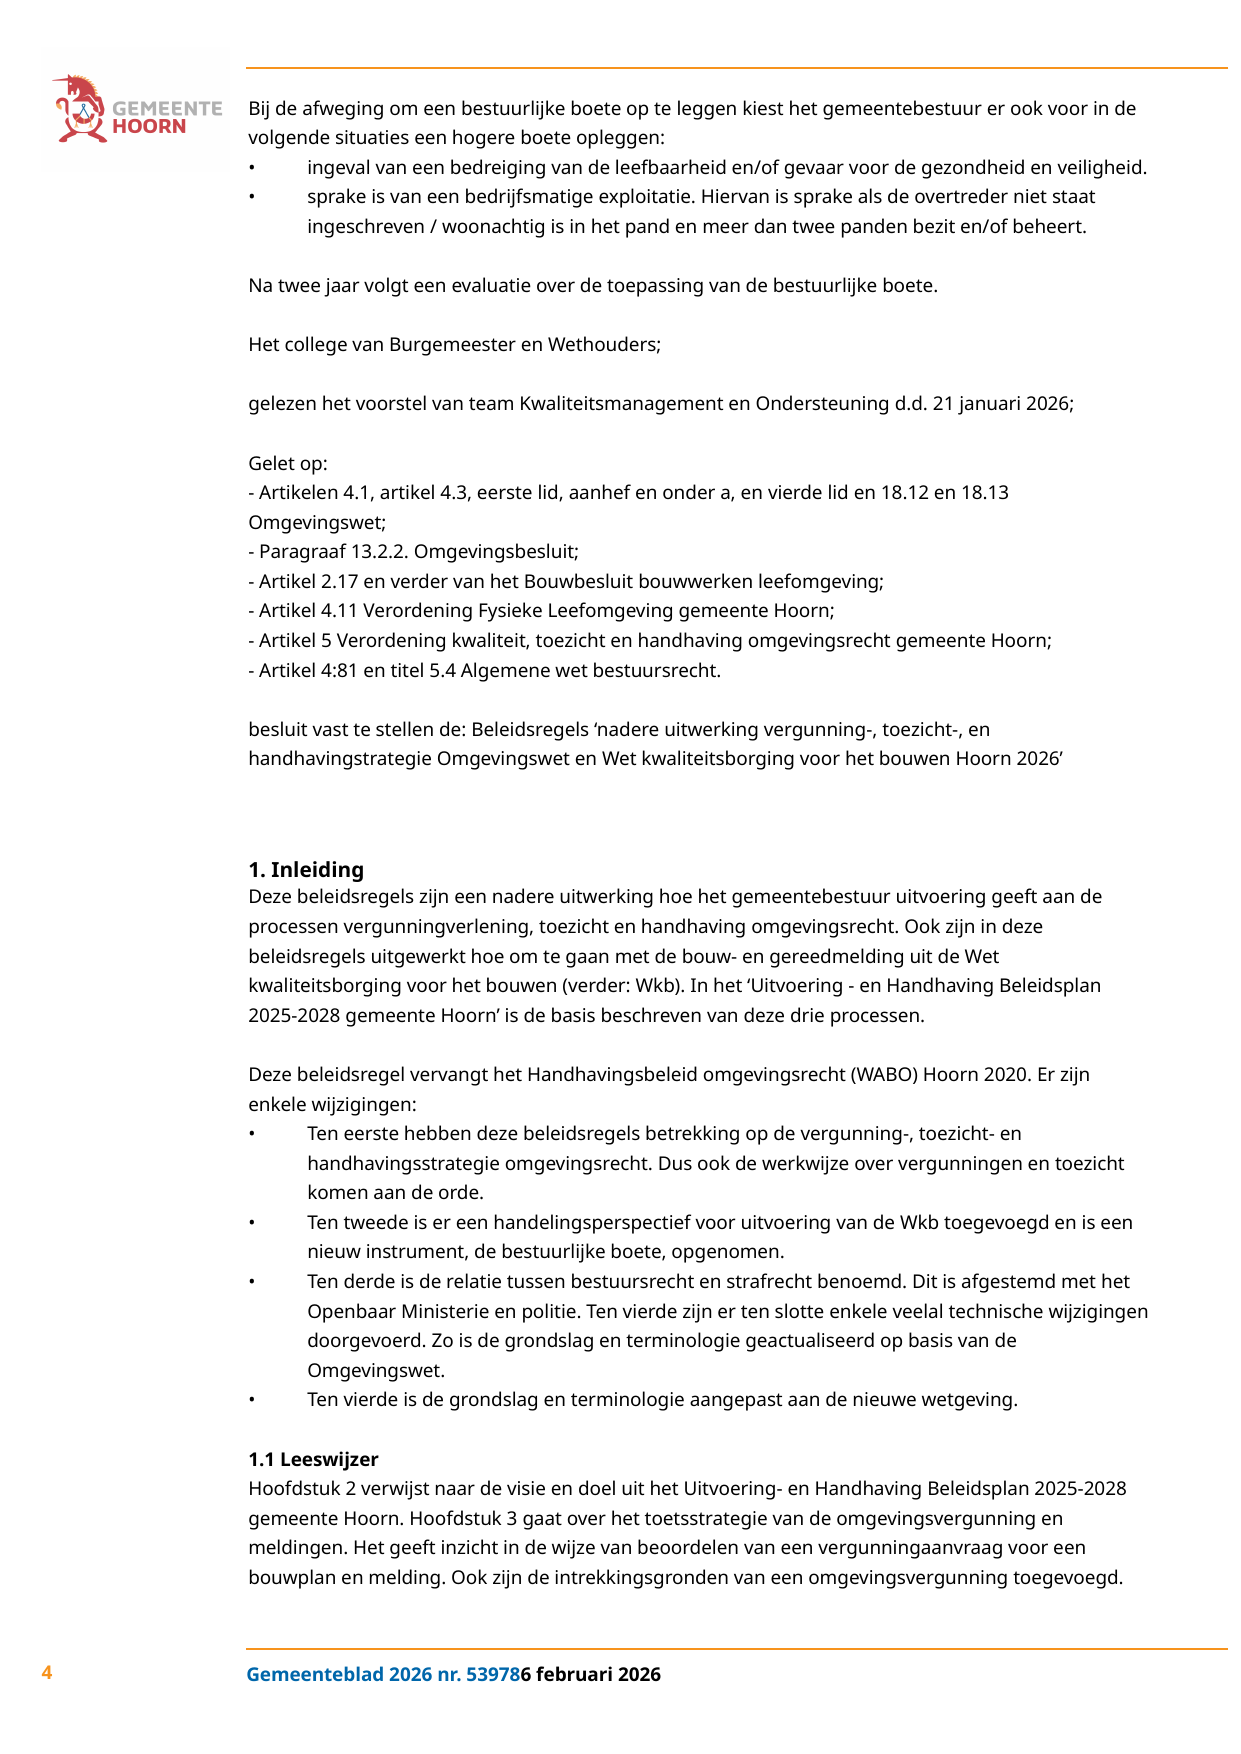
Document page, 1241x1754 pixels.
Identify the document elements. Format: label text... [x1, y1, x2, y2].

text gelezen het voorstel van team Kwaliteitsmanagement en Ondersteuning d.d. 21 januari 2026; [248, 391, 1152, 416]
list Ten vierde is de grondslag en terminologie aangepast aan de nieuwe wetgeving. [248, 1387, 1152, 1412]
text 1.1 Leeswijzer [248, 1446, 1152, 1471]
list sprake is van een bedrijfsmatige exploitatie. Hiervan is sprake als de overtreder niet staat ingeschreven / woonachtig is in het pand en meer dan twee panden bezit en/of beheert. [248, 183, 1152, 239]
list Ten eerste hebben deze beleidsregels betrekking op de vergunning-, toezicht- en handhavingsstrategie omgevingsrecht. Dus ook de werkwijze over vergunningen en toezicht komen aan de orde. [248, 1120, 1152, 1205]
picture [41, 47, 231, 172]
text 1. Inleiding [248, 855, 1152, 884]
text - Artikel 2.17 en verder van het Bouwbesluit bouwwerken leefomgeving; [248, 568, 1152, 594]
list Ten derde is de relatie tussen bestuursrecht en strafrecht benoemd. Dit is afgestemd met het Openbaar Ministerie en politie. Ten vierde zijn er ten slotte enkele veelal technische wijzigingen doorgevoerd. Zo is de grondslag en terminologie geactualiseerd op basis van de Omgevingswet. [248, 1268, 1152, 1383]
text - Artikel 4.11 Verordening Fysieke Leefomgeving gemeente Hoorn; [248, 598, 1152, 623]
text - Artikelen 4.1, artikel 4.3, eerste lid, aanhef en onder a, en vierde lid en 18.12 en 18.13 Omgevingswet; [248, 479, 1152, 535]
text besluit vast te stellen de: Beleidsregels ‘nadere uitwerking vergunning-, toezicht-, en handhavingstrategie Omgevingswet en Wet kwaliteitsborging voor het bouwen Hoorn 2026’ [248, 716, 1152, 771]
text Deze beleidsregels zijn een nadere uitwerking hoe het gemeentebestuur uitvoering geeft aan de processen vergunningverlening, toezicht en handhaving omgevingsrecht. Ook zijn in deze beleidsregels uitgewerkt hoe om te gaan met de bouw- en gereedmelding uit de Wet kwaliteitsborging voor het bouwen (verder: Wkb). In het ‘Uitvoering - en Handhaving Beleidsplan 2025-2028 gemeente Hoorn’ is de basis beschreven van deze drie processen. [248, 884, 1152, 1028]
text Hoofdstuk 2 verwijst naar de visie en doel uit het Uitvoering- en Handhaving Beleidsplan 2025-2028 gemeente Hoorn. Hoofdstuk 3 gaat over het toetsstrategie van de omgevingsvergunning en meldingen. Het geeft inzicht in de wijze van beoordelen van een vergunningaanvraag voor een bouwplan en melding. Ook zijn de intrekkingsgronden van een omgevingsvergunning toegevoegd. [248, 1475, 1152, 1590]
list ingeval van een bedreiging van de leefbaarheid en/of gevaar voor de gezondheid en veiligheid. [248, 154, 1152, 180]
text Gelet op: [248, 450, 1152, 476]
text Het college van Burgemeester en Wethouders; [248, 331, 1152, 357]
text Na twee jaar volgt een evaluatie over de toepassing van de bestuurlijke boete. [248, 272, 1152, 298]
list Ten tweede is er een handelingsperspectief voor uitvoering van de Wkb toegevoegd en is een nieuw instrument, de bestuurlijke boete, opgenomen. [248, 1209, 1152, 1264]
text - Artikel 5 Verordening kwaliteit, toezicht en handhaving omgevingsrecht gemeente Hoorn; [248, 627, 1152, 653]
text - Paragraaf 13.2.2. Omgevingsbesluit; [248, 538, 1152, 564]
text Deze beleidsregel vervangt het Handhavingsbeleid omgevingsrecht (WABO) Hoorn 2020. Er zijn enkele wijzigingen: [248, 1061, 1152, 1116]
text - Artikel 4:81 en titel 5.4 Algemene wet bestuursrecht. [248, 657, 1152, 683]
text Bij de afweging om een bestuurlijke boete op te leggen kiest het gemeentebestuur er ook voor in de volgende situaties een hogere boete opleggen: [248, 95, 1152, 150]
